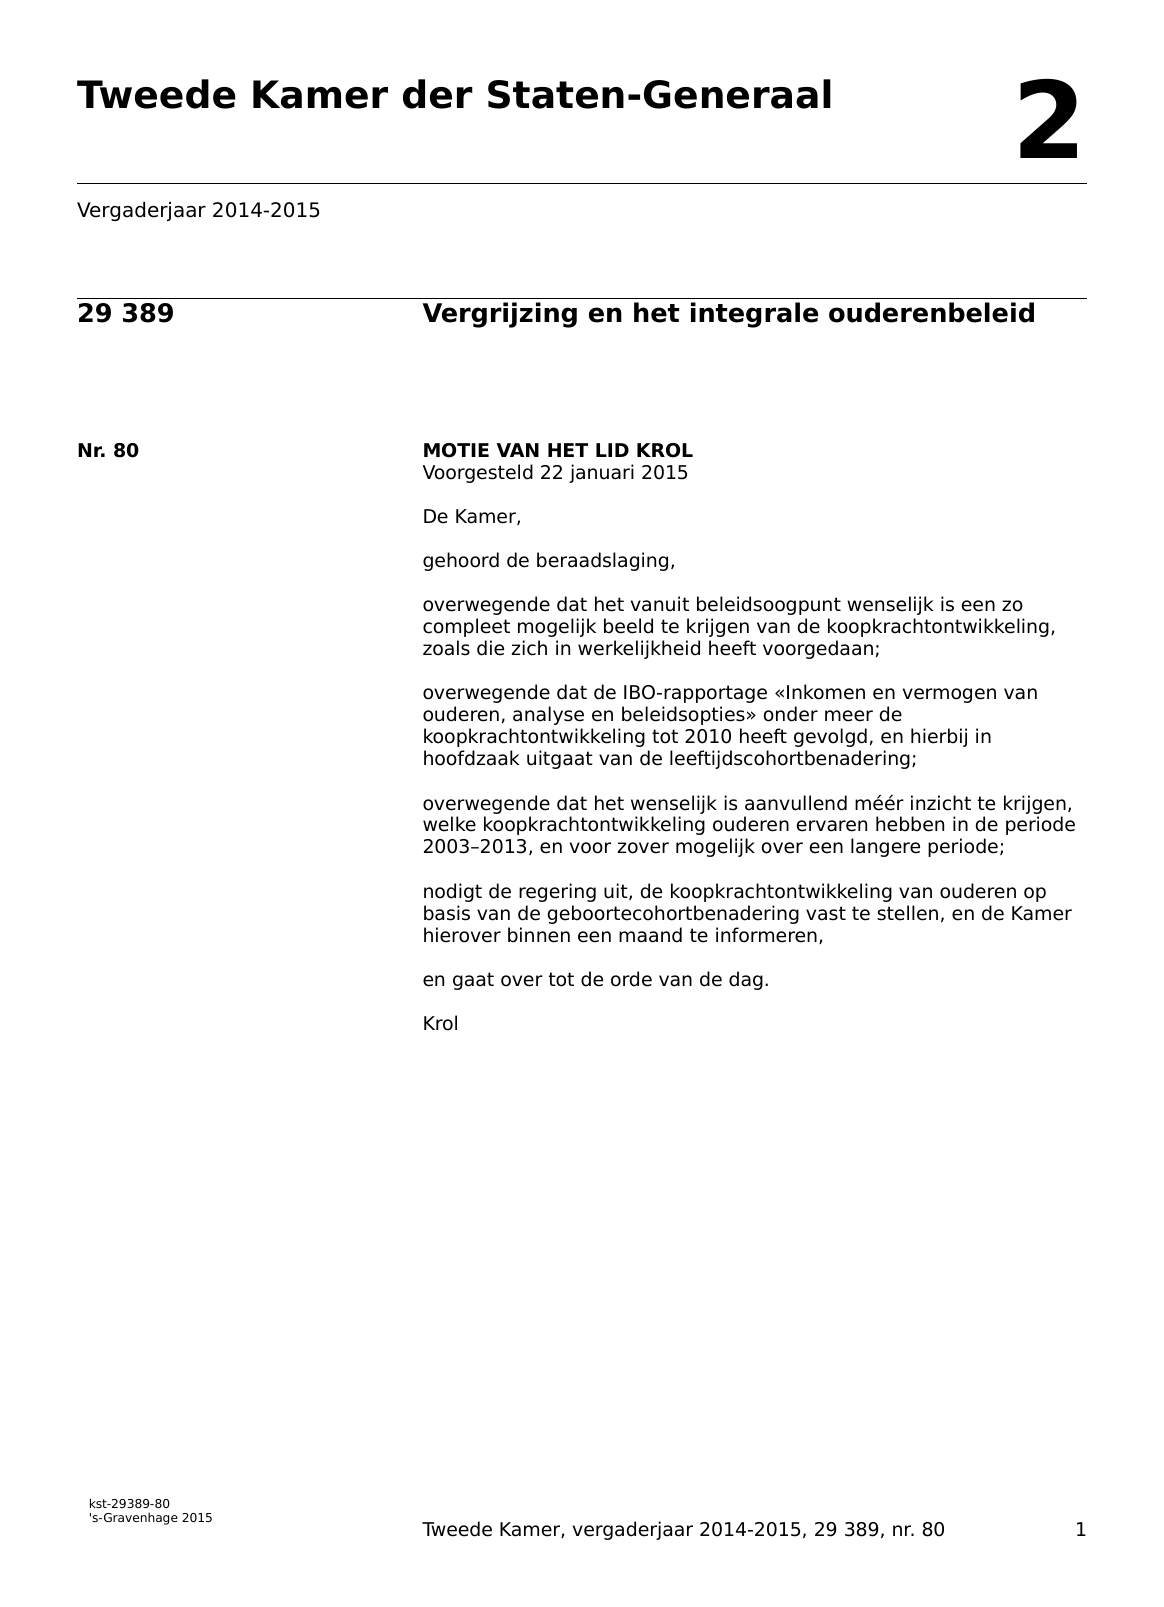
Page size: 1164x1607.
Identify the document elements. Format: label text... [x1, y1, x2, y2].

text nodigt de regering uit, de koopkrachtontwikkeling van ouderen op basis van de geboortecohortbenadering vast te stellen, en de Kamer hierover binnen een maand te informeren, [422, 881, 1087, 946]
text kst-29389-80 [88, 1497, 323, 1511]
text Voorgesteld 22 januari 2015 [422, 462, 1087, 484]
text gehoord de beraadslaging, [422, 550, 1087, 572]
text 's-Gravenhage 2015 [88, 1511, 323, 1525]
subtitle 29 389 Vergrijzing en het integrale ouderenbeleid [77, 299, 1087, 329]
table_header 2 [886, 59, 1087, 183]
text en gaat over tot de orde van de dag. [422, 969, 1087, 991]
text Krol [422, 1013, 1087, 1035]
text overwegende dat de IBO-rapportage «Inkomen en vermogen van ouderen, analyse en beleidsopties» onder meer de koopkrachtontwikkeling tot 2010 heeft gevolgd, en hierbij in hoofdzaak uitgaat van de leeftijdscohortbenadering; [422, 682, 1087, 770]
table_header Tweede Kamer der Staten-Generaal [77, 59, 886, 183]
subtitle Nr. 80 MOTIE VAN HET LID KROL [77, 440, 1087, 462]
table_cell Vergaderjaar 2014-2015 [77, 184, 1087, 298]
text overwegende dat het vanuit beleidsoogpunt wenselijk is een zo compleet mogelijk beeld te krijgen van de koopkrachtontwikkeling, zoals die zich in werkelijkheid heeft voorgedaan; [422, 594, 1087, 660]
text overwegende dat het wenselijk is aanvullend méér inzicht te krijgen, welke koopkrachtontwikkeling ouderen ervaren hebben in de periode 2003–2013, en voor zover mogelijk over een langere periode; [422, 792, 1087, 858]
text De Kamer, [422, 506, 1087, 528]
